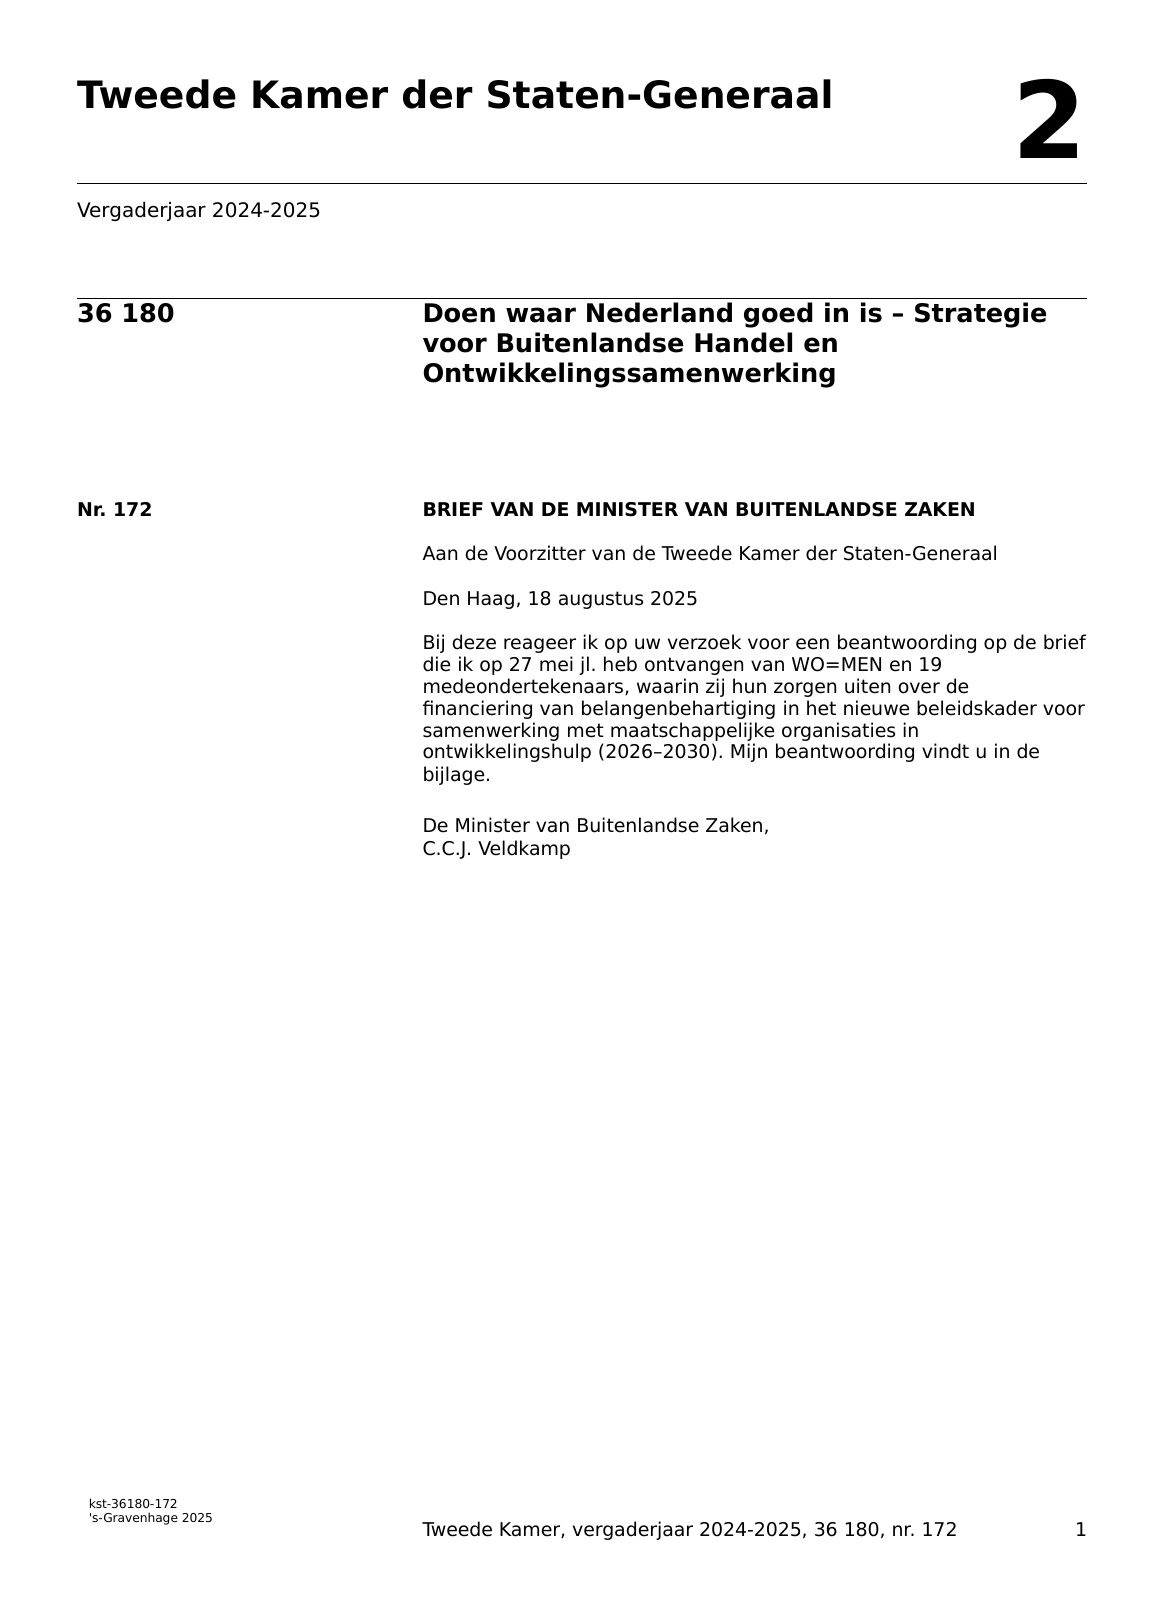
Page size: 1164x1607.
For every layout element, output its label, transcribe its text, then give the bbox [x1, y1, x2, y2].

text Aan de Voorzitter van de Tweede Kamer der Staten-Generaal [422, 543, 1087, 565]
subtitle Nr. 172 BRIEF VAN DE MINISTER VAN BUITENLANDSE ZAKEN [77, 499, 1087, 521]
text Bij deze reageer ik op uw verzoek voor een beantwoording op de brief die ik op 27 mei jl. heb ontvangen van WO=MEN en 19 medeondertekenaars, waarin zij hun zorgen uiten over de financiering van belangenbehartiging in het nieuwe beleidskader voor samenwerking met maatschappelijke organisaties in ontwikkelingshulp (2026–2030). Mijn beantwoording vindt u in de bijlage. [422, 632, 1087, 785]
table_header Tweede Kamer der Staten-Generaal [77, 59, 886, 183]
table_header 2 [886, 59, 1087, 183]
table_cell Vergaderjaar 2024-2025 [77, 184, 1087, 298]
text De Minister van Buitenlandse Zaken, C.C.J. Veldkamp [422, 815, 1087, 859]
text 's-Gravenhage 2025 [88, 1511, 323, 1525]
text kst-36180-172 [88, 1497, 323, 1511]
text Den Haag, 18 augustus 2025 [422, 587, 1087, 609]
subtitle 36 180 Doen waar Nederland goed in is – Strategie voor Buitenlandse Handel en Ontwikkelingssamenwerking [77, 299, 1087, 388]
